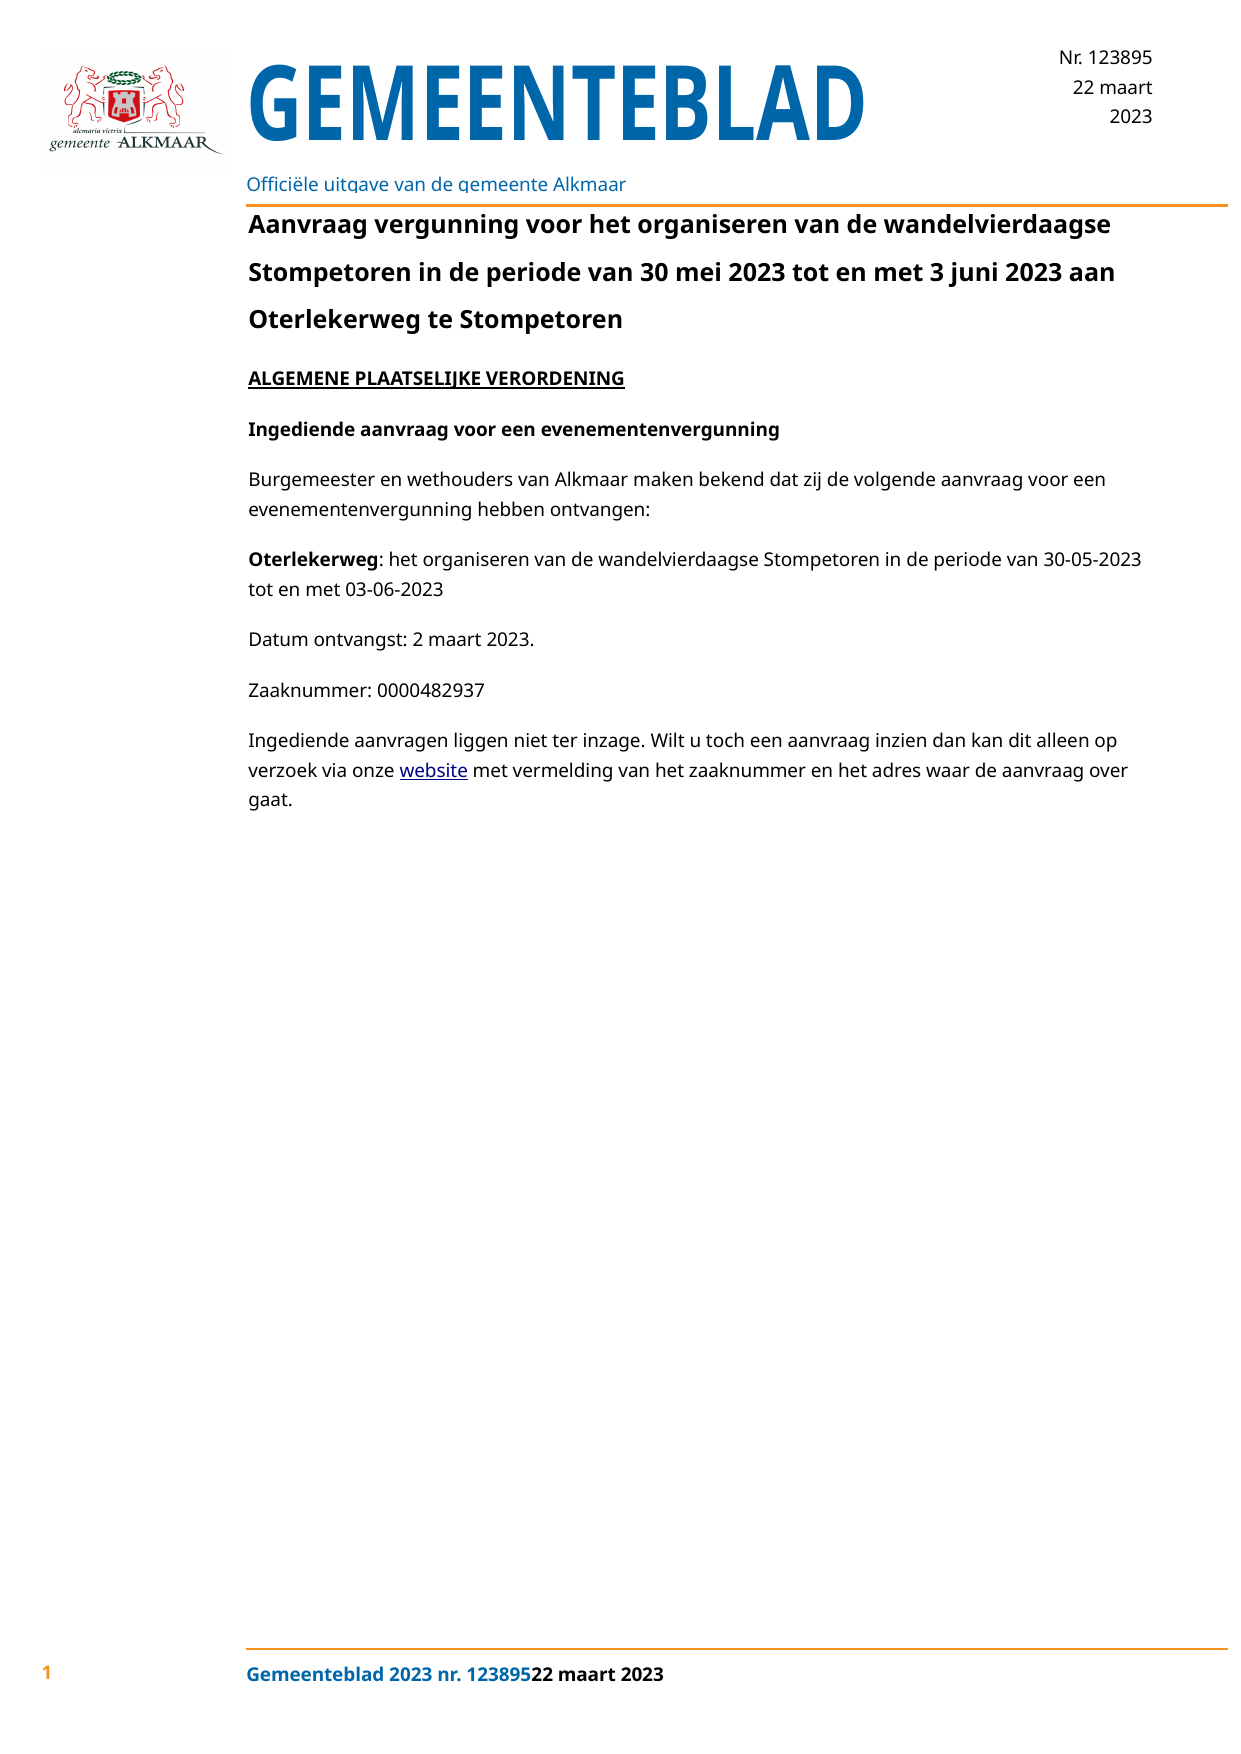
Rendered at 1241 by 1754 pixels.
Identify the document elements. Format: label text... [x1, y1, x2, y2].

text Ingediende aanvragen liggen niet ter inzage. Wilt u toch een aanvraag inzien dan kan dit alleen op verzoek via onze website met vermelding van het zaaknummer en het adres waar de aanvraag over gaat. [248, 727, 1152, 812]
text Datum ontvangst: 2 maart 2023. [248, 626, 1152, 652]
text Burgemeester en wethouders van Alkmaar maken bekend dat zij de volgende aanvraag voor een evenementenvergunning hebben ontvangen: [248, 466, 1152, 522]
picture [41, 47, 231, 172]
text ALGEMENE PLAATSELIJKE VERORDENING [248, 366, 1152, 391]
text Ingediende aanvraag voor een evenementenvergunning [248, 416, 1152, 442]
text Aanvraag vergunning voor het organiseren van de wandelvierdaagse Stompetoren in de periode van 30 mei 2023 tot en met 3 juni 2023 aan Oterlekerweg te Stompetoren [248, 207, 1152, 336]
text Oterlekerweg: het organiseren van de wandelvierdaagse Stompetoren in de periode van 30-05-2023 tot en met 03-06-2023 [248, 546, 1152, 602]
text Zaaknummer: 0000482937 [248, 677, 1152, 702]
